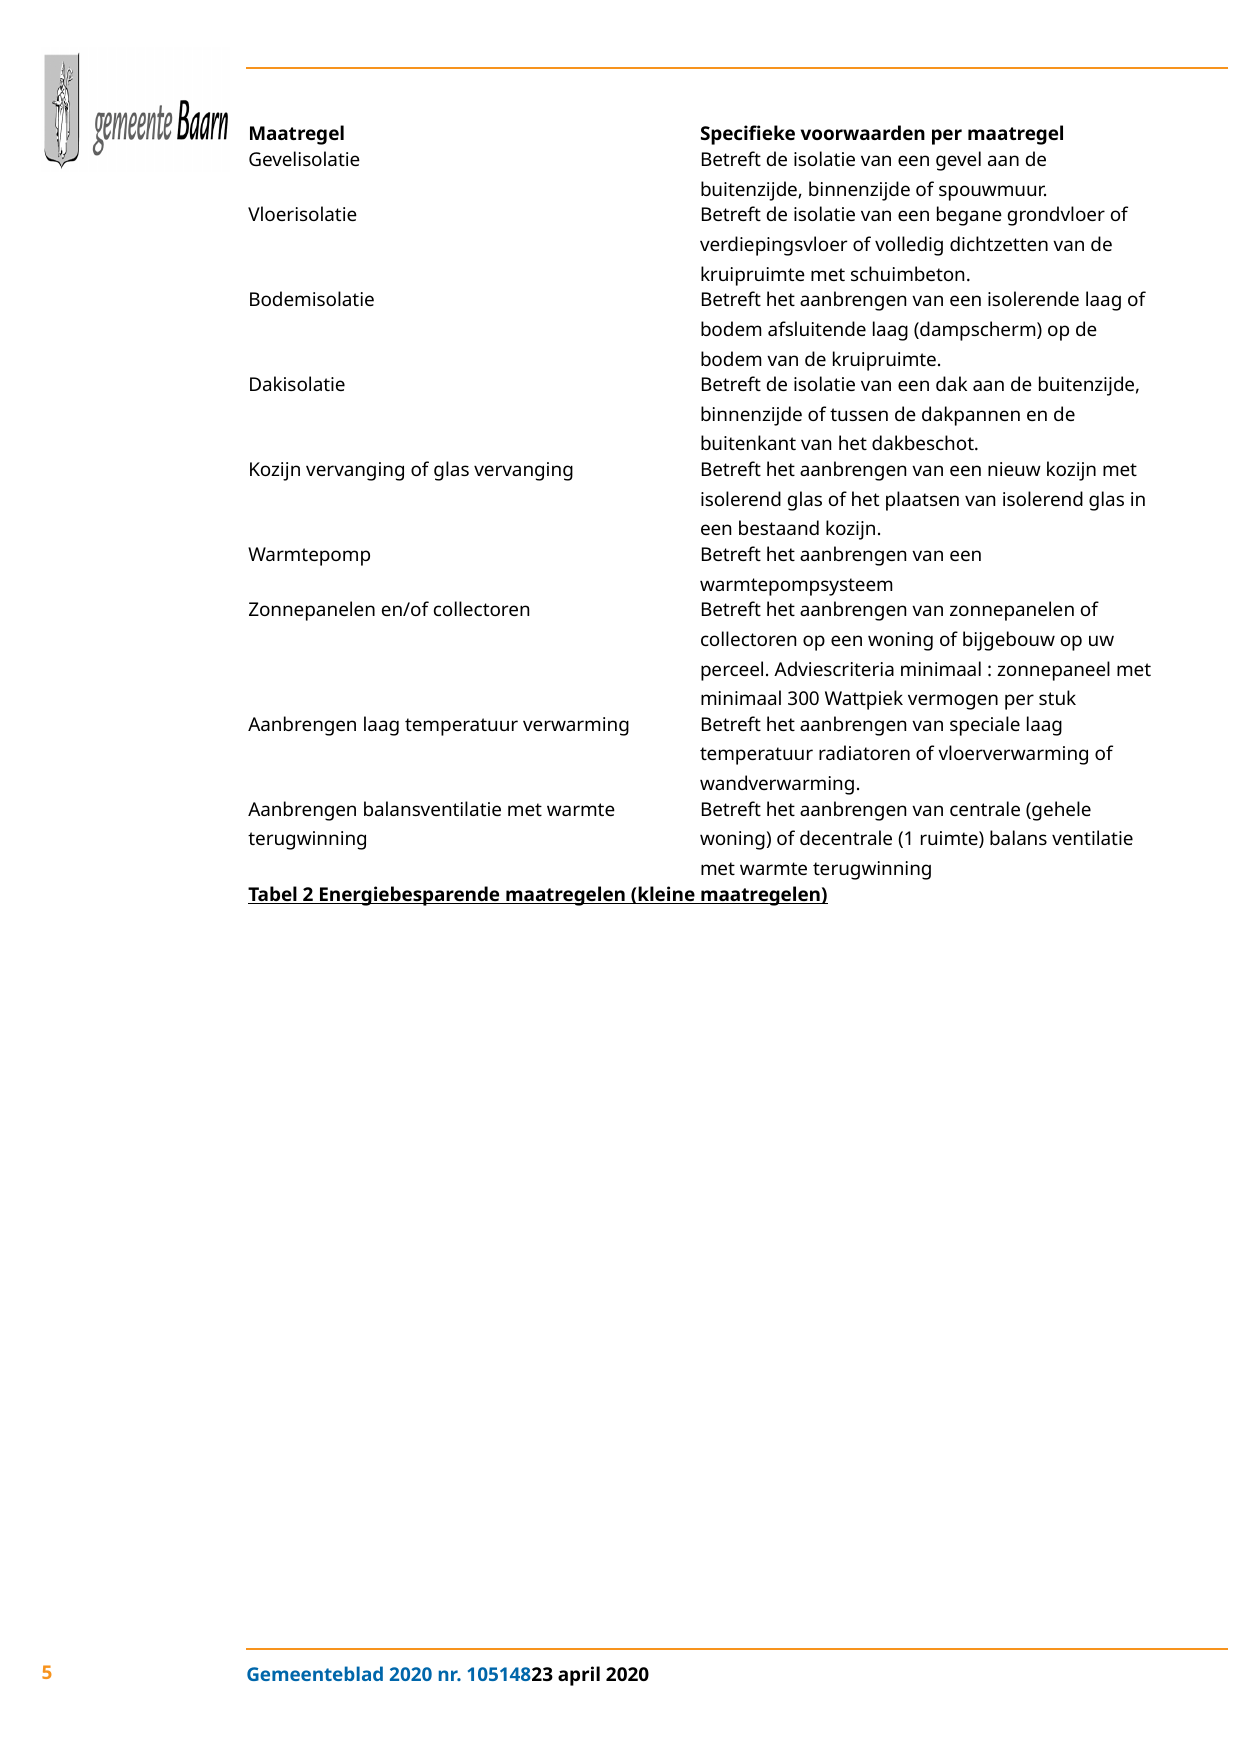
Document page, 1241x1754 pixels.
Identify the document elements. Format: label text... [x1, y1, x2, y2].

table_cell Warmtepomp [248, 541, 700, 597]
table_cell Aanbrengen laag temperatuur verwarming [248, 711, 700, 796]
table_cell Betreft het aanbrengen van een nieuw kozijn met isolerend glas of het plaatsen van isolerend glas in een bestaand kozijn. [700, 456, 1152, 541]
table_cell Bodemisolatie [248, 287, 700, 371]
table_cell Betreft de isolatie van een gevel aan de buitenzijde, binnenzijde of spouwmuur. [700, 146, 1152, 202]
text Tabel 2 Energiebesparende maatregelen (kleine maatregelen) [248, 881, 1152, 907]
table_cell Betreft het aanbrengen van een warmtepompsysteem [700, 541, 1152, 597]
table_cell Betreft de isolatie van een dak aan de buitenzijde, binnenzijde of tussen de dakpannen en de buitenkant van het dakbeschot. [700, 371, 1152, 456]
table_cell Zonnepanelen en/of collectoren [248, 597, 700, 711]
table_cell Betreft het aanbrengen van een isolerende laag of bodem afsluitende laag (dampscherm) op de bodem van de kruipruimte. [700, 287, 1152, 371]
table_cell Betreft het aanbrengen van speciale laag temperatuur radiatoren of vloerverwarming of wandverwarming. [700, 711, 1152, 796]
table_cell Dakisolatie [248, 371, 700, 456]
table_cell Betreft het aanbrengen van zonnepanelen of collectoren op een woning of bijgebouw op uw perceel. Adviescriteria minimaal : zonnepaneel met minimaal 300 Wattpiek vermogen per stuk [700, 597, 1152, 711]
table_cell Gevelisolatie [248, 146, 700, 202]
table_cell Betreft het aanbrengen van centrale (gehele woning) of decentrale (1 ruimte) balans ventilatie met warmte terugwinning [700, 796, 1152, 881]
table_cell Betreft de isolatie van een begane grondvloer of verdiepingsvloer of volledig dichtzetten van de kruipruimte met schuimbeton. [700, 202, 1152, 287]
table_cell Kozijn vervanging of glas vervanging [248, 456, 700, 541]
table_cell Aanbrengen balansventilatie met warmte terugwinning [248, 796, 700, 881]
table_header Specifieke voorwaarden per maatregel [700, 121, 1152, 146]
table_cell Vloerisolatie [248, 202, 700, 287]
picture [41, 47, 231, 172]
table_header Maatregel [248, 121, 700, 146]
